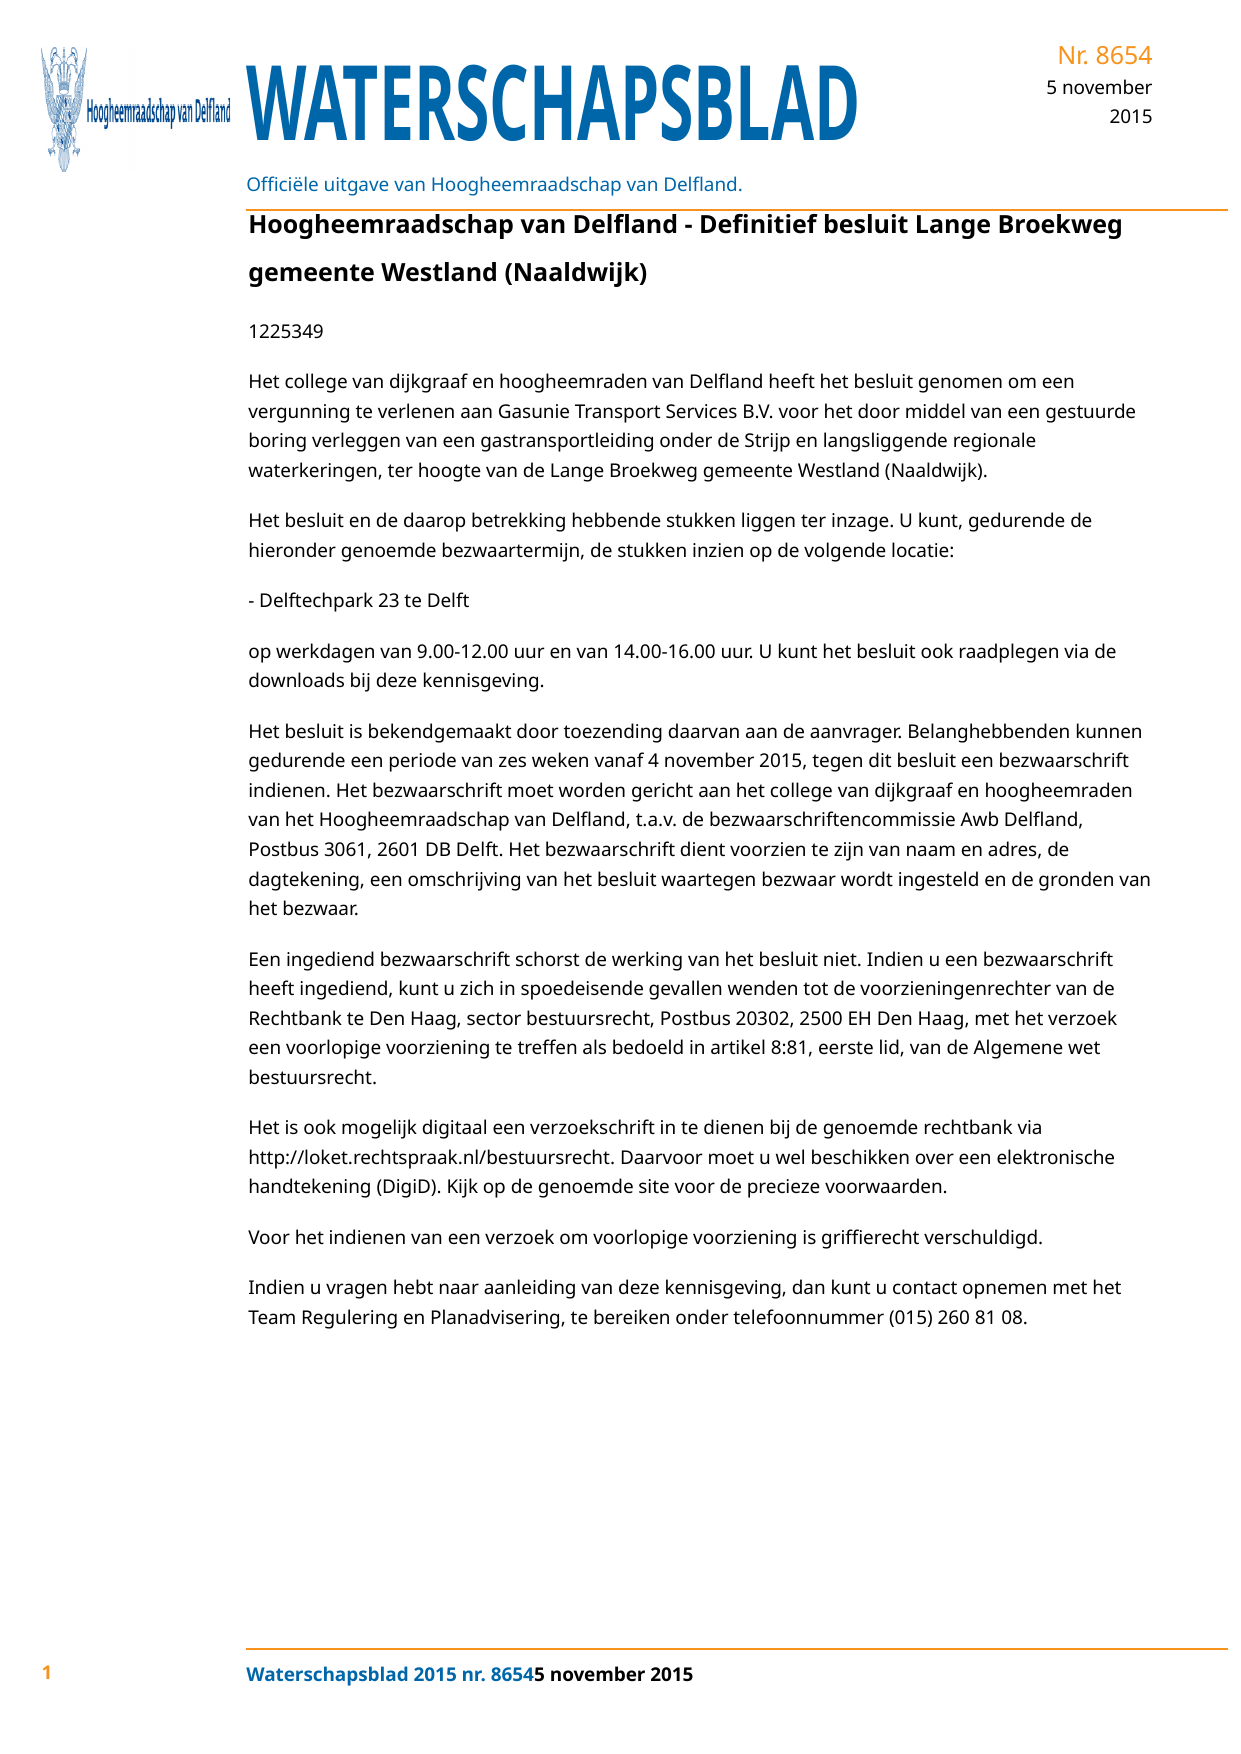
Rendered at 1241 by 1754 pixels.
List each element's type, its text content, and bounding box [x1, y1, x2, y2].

text Een ingediend bezwaarschrift schorst de werking van het besluit niet. Indien u een bezwaarschrift heeft ingediend, kunt u zich in spoedeisende gevallen wenden tot de voorzieningenrechter van de Rechtbank te Den Haag, sector bestuursrecht, Postbus 20302, 2500 EH Den Haag, met het verzoek een voorlopige voorziening te treffen als bedoeld in artikel 8:81, eerste lid, van de Algemene wet bestuursrecht. [248, 946, 1152, 1090]
text Het besluit en de daarop betrekking hebbende stukken liggen ter inzage. U kunt, gedurende de hieronder genoemde bezwaartermijn, de stukken inzien op de volgende locatie: [248, 507, 1152, 563]
text Indien u vragen hebt naar aanleiding van deze kennisgeving, dan kunt u contact opnemen met het Team Regulering en Planadvisering, te bereiken onder telefoonnummer (015) 260 81 08. [248, 1274, 1152, 1330]
text Voor het indienen van een verzoek om voorlopige voorziening is griffierecht verschuldigd. [248, 1224, 1152, 1250]
text Het is ook mogelijk digitaal een verzoekschrift in te dienen bij de genoemde rechtbank via http://loket.rechtspraak.nl/bestuursrecht. Daarvoor moet u wel beschikken over een elektronische handtekening (DigiD). Kijk op de genoemde site voor de precieze voorwaarden. [248, 1114, 1152, 1199]
picture [41, 47, 231, 172]
text Het besluit is bekendgemaakt door toezending daarvan aan de aanvrager. Belanghebbenden kunnen gedurende een periode van zes weken vanaf 4 november 2015, tegen dit besluit een bezwaarschrift indienen. Het bezwaarschrift moet worden gericht aan het college van dijkgraaf en hoogheemraden van het Hoogheemraadschap van Delfland, t.a.v. de bezwaarschriftencommissie Awb Delfland, Postbus 3061, 2601 DB Delft. Het bezwaarschrift dient voorzien te zijn van naam en adres, de dagtekening, een omschrijving van het besluit waartegen bezwaar wordt ingesteld en de gronden van het bezwaar. [248, 718, 1152, 921]
text - Delftechpark 23 te Delft [248, 587, 1152, 613]
text 1225349 [248, 318, 1152, 344]
text Het college van dijkgraaf en hoogheemraden van Delfland heeft het besluit genomen om een vergunning te verlenen aan Gasunie Transport Services B.V. voor het door middel van een gestuurde boring verleggen van een gastransportleiding onder de Strijp en langsliggende regionale waterkeringen, ter hoogte van de Lange Broekweg gemeente Westland (Naaldwijk). [248, 368, 1152, 483]
text Hoogheemraadschap van Delfland - Definitief besluit Lange Broekweg gemeente Westland (Naaldwijk) [248, 211, 1152, 288]
text op werkdagen van 9.00-12.00 uur en van 14.00-16.00 uur. U kunt het besluit ook raadplegen via de downloads bij deze kennisgeving. [248, 638, 1152, 693]
